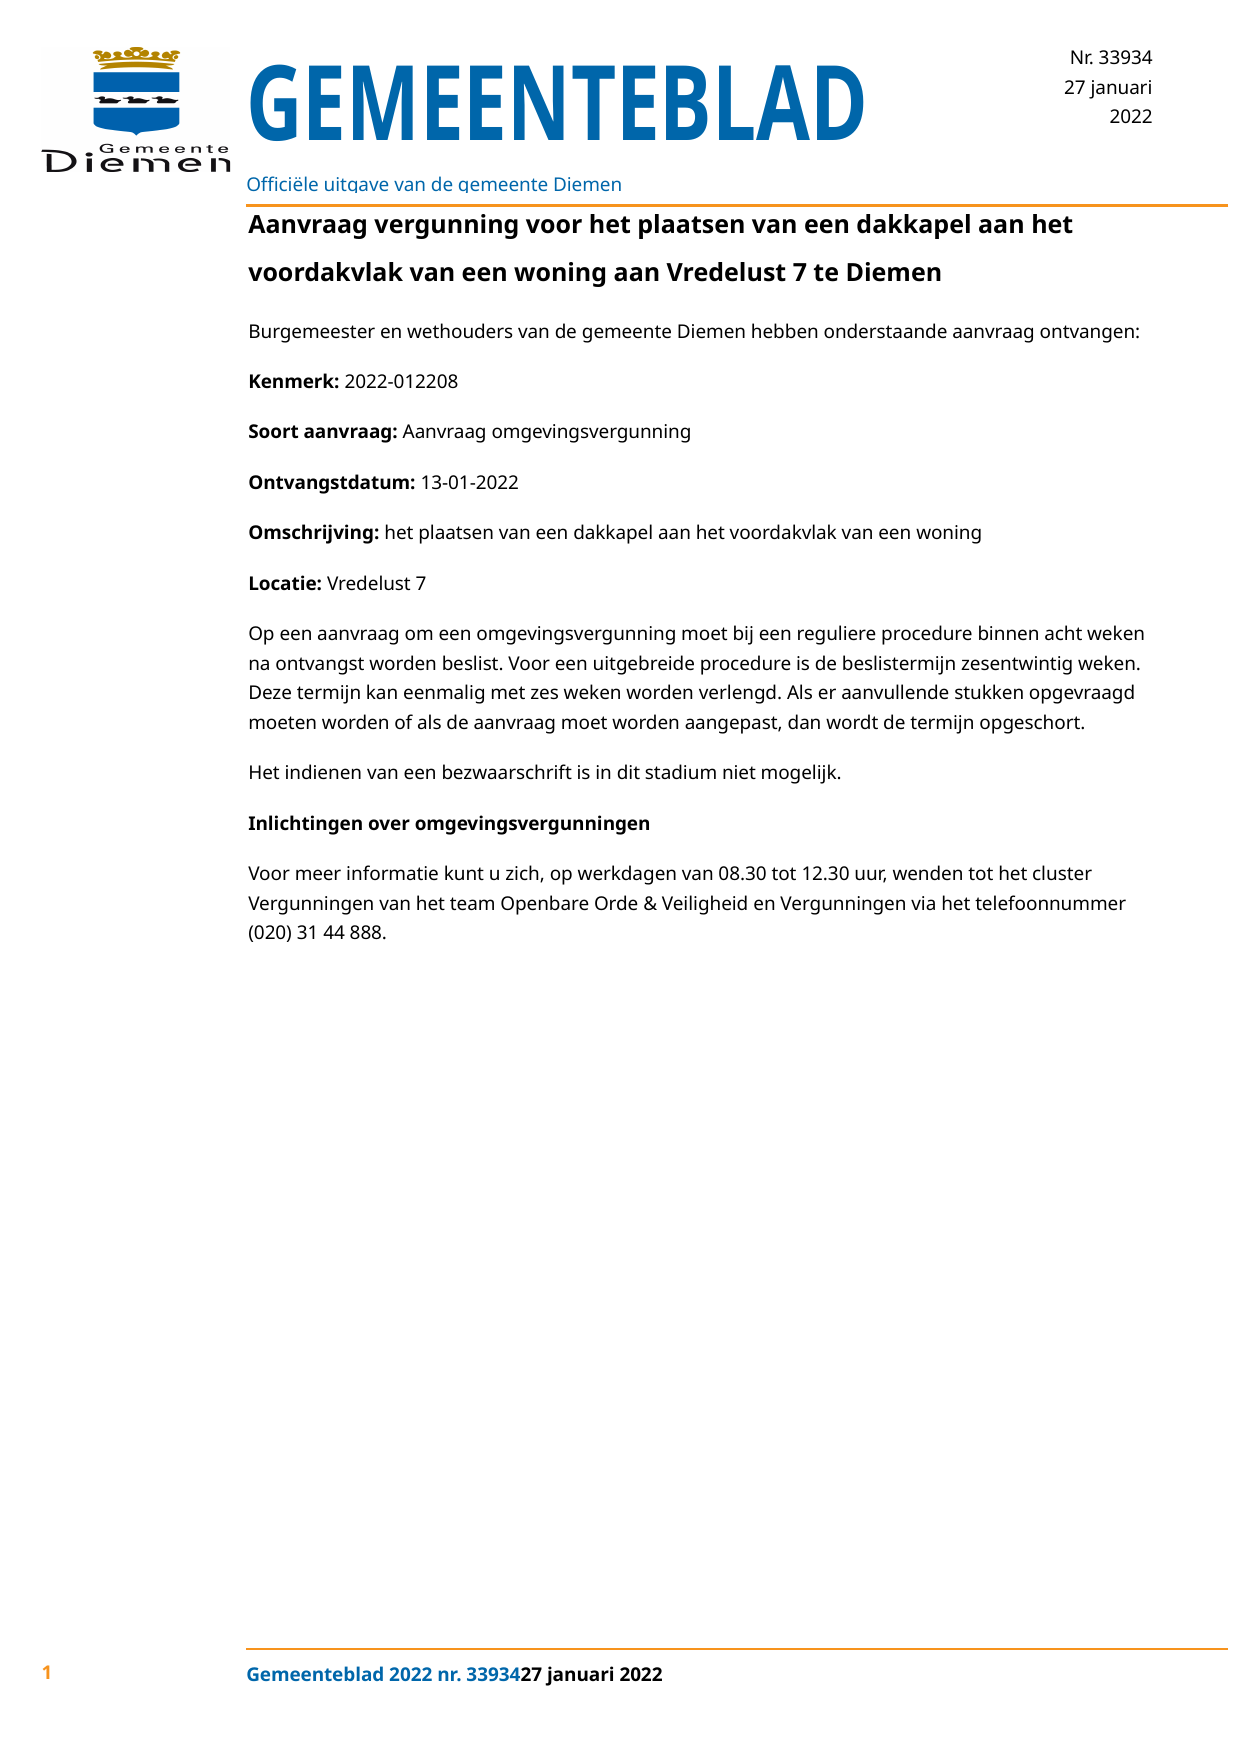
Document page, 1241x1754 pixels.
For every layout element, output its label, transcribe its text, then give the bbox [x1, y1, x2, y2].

text Aanvraag vergunning voor het plaatsen van een dakkapel aan het voordakvlak van een woning aan Vredelust 7 te Diemen [248, 207, 1152, 288]
picture [41, 47, 231, 172]
text Voor meer informatie kunt u zich, op werkdagen van 08.30 tot 12.30 uur, wenden tot het cluster Vergunningen van het team Openbare Orde & Veiligheid en Vergunningen via het telefoonnummer (020) 31 44 888. [248, 860, 1152, 945]
text Burgemeester en wethouders van de gemeente Diemen hebben onderstaande aanvraag ontvangen: [248, 318, 1152, 344]
text Soort aanvraag: Aanvraag omgevingsvergunning [248, 419, 1152, 444]
text Kenmerk: 2022-012208 [248, 368, 1152, 394]
text Inlichtingen over omgevingsvergunningen [248, 810, 1152, 836]
text Locatie: Vredelust 7 [248, 570, 1152, 596]
text Ontvangstdatum: 13-01-2022 [248, 469, 1152, 495]
text Omschrijving: het plaatsen van een dakkapel aan het voordakvlak van een woning [248, 519, 1152, 545]
text Het indienen van een bezwaarschrift is in dit stadium niet mogelijk. [248, 759, 1152, 785]
text Op een aanvraag om een omgevingsvergunning moet bij een reguliere procedure binnen acht weken na ontvangst worden beslist. Voor een uitgebreide procedure is de beslistermijn zesentwintig weken. Deze termijn kan eenmalig met zes weken worden verlengd. Als er aanvullende stukken opgevraagd moeten worden of als de aanvraag moet worden aangepast, dan wordt de termijn opgeschort. [248, 620, 1152, 735]
